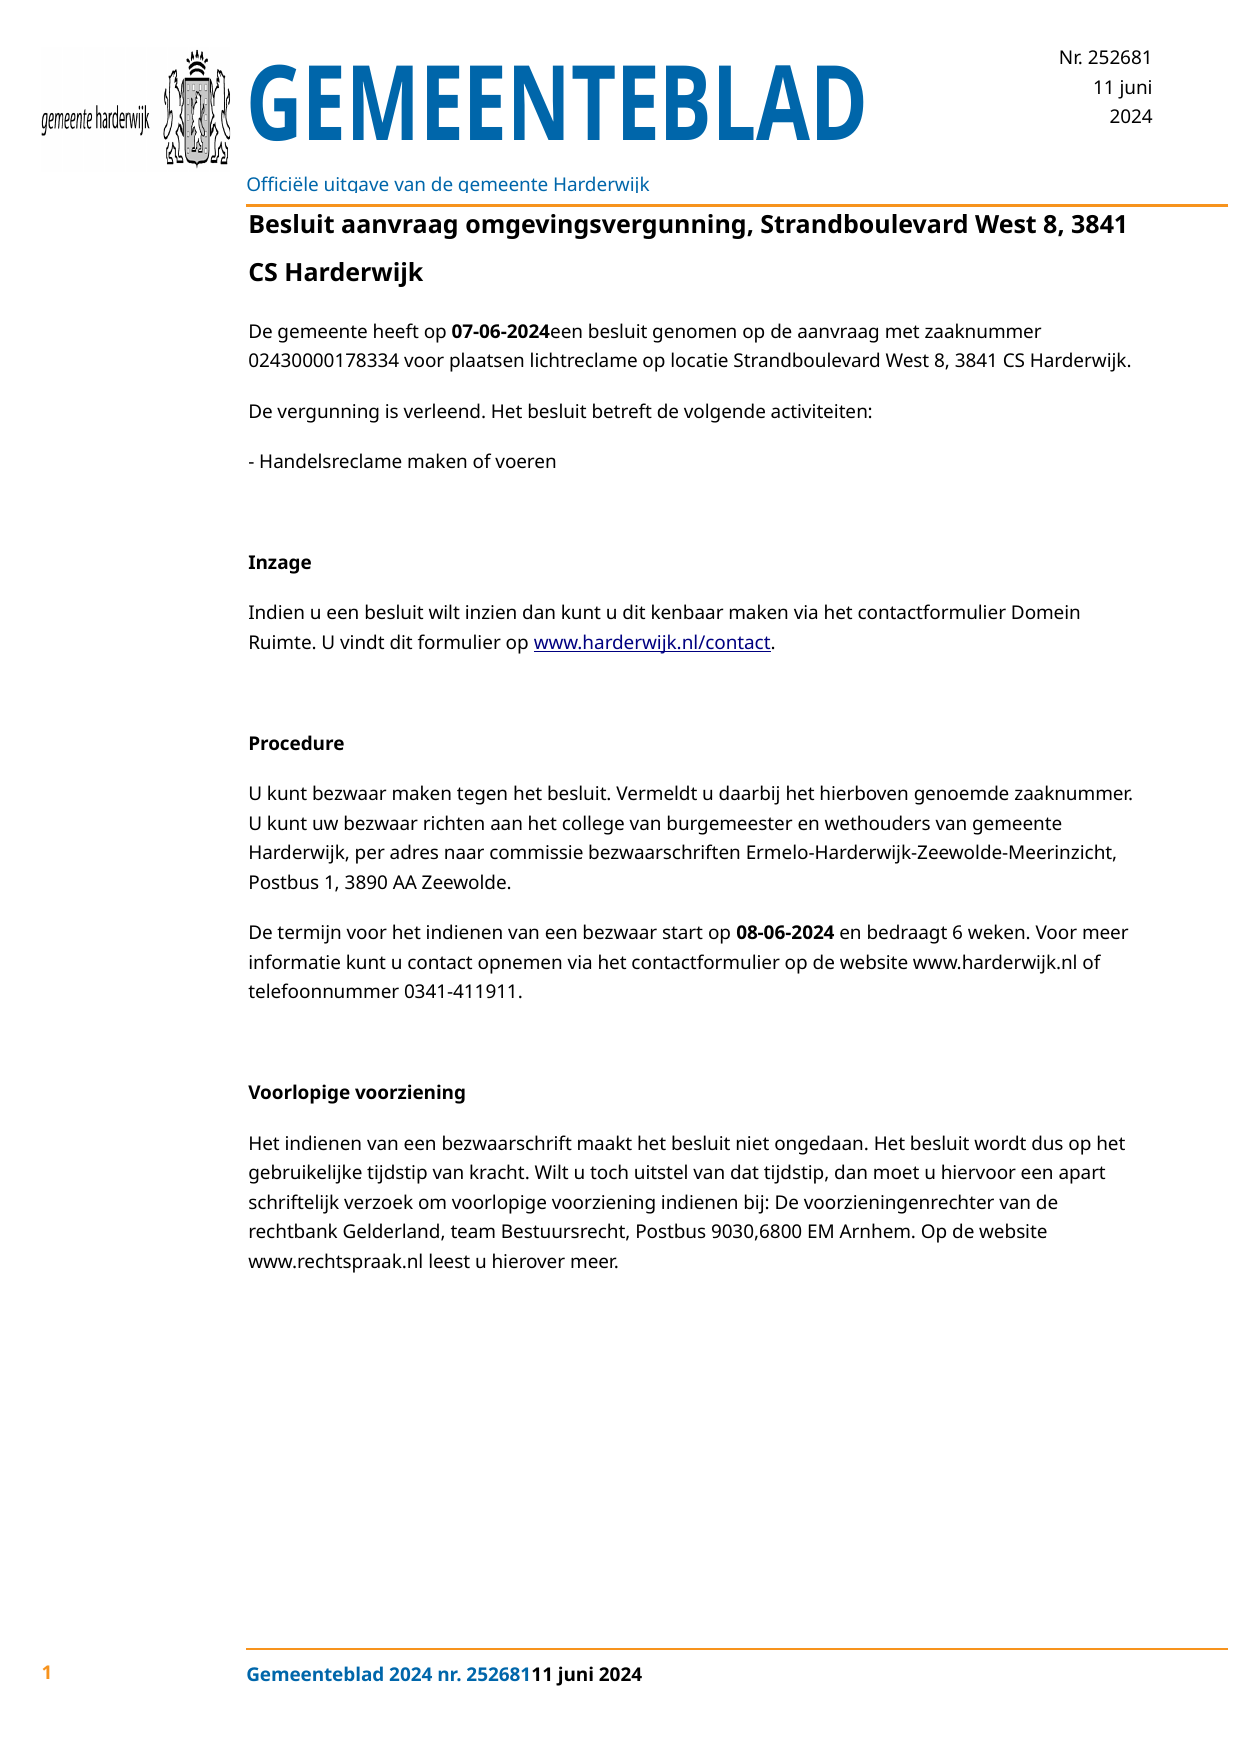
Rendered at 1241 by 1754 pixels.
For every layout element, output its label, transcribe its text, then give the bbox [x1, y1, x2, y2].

text Voorlopige voorziening [248, 1079, 1152, 1105]
text De vergunning is verleend. Het besluit betreft de volgende activiteiten: [248, 398, 1152, 424]
text De termijn voor het indienen van een bezwaar start op 08-06-2024 en bedraagt 6 weken. Voor meer informatie kunt u contact opnemen via het contactformulier op de website www.harderwijk.nl of telefoonnummer 0341-411911. [248, 919, 1152, 1004]
text U kunt bezwaar maken tegen het besluit. Vermeldt u daarbij het hierboven genoemde zaaknummer. U kunt uw bezwaar richten aan het college van burgemeester en wethouders van gemeente Harderwijk, per adres naar commissie bezwaarschriften Ermelo-Harderwijk-Zeewolde-Meerinzicht, Postbus 1, 3890 AA Zeewolde. [248, 780, 1152, 895]
text Indien u een besluit wilt inzien dan kunt u dit kenbaar maken via het contactformulier Domein Ruimte. U vindt dit formulier op www.harderwijk.nl/contact. [248, 599, 1152, 655]
picture [41, 47, 231, 172]
text Besluit aanvraag omgevingsvergunning, Strandboulevard West 8, 3841 CS Harderwijk [248, 207, 1152, 288]
text Inzage [248, 549, 1152, 575]
text - Handelsreclame maken of voeren [248, 448, 1152, 474]
text Het indienen van een bezwaarschrift maakt het besluit niet ongedaan. Het besluit wordt dus op het gebruikelijke tijdstip van kracht. Wilt u toch uitstel van dat tijdstip, dan moet u hiervoor een apart schriftelijk verzoek om voorlopige voorziening indienen bij: De voorzieningenrechter van de rechtbank Gelderland, team Bestuursrecht, Postbus 9030,6800 EM Arnhem. Op de website www.rechtspraak.nl leest u hierover meer. [248, 1130, 1152, 1274]
text De gemeente heeft op 07-06-2024een besluit genomen op de aanvraag met zaaknummer 02430000178334 voor plaatsen lichtreclame op locatie Strandboulevard West 8, 3841 CS Harderwijk. [248, 318, 1152, 373]
text Procedure [248, 730, 1152, 756]
